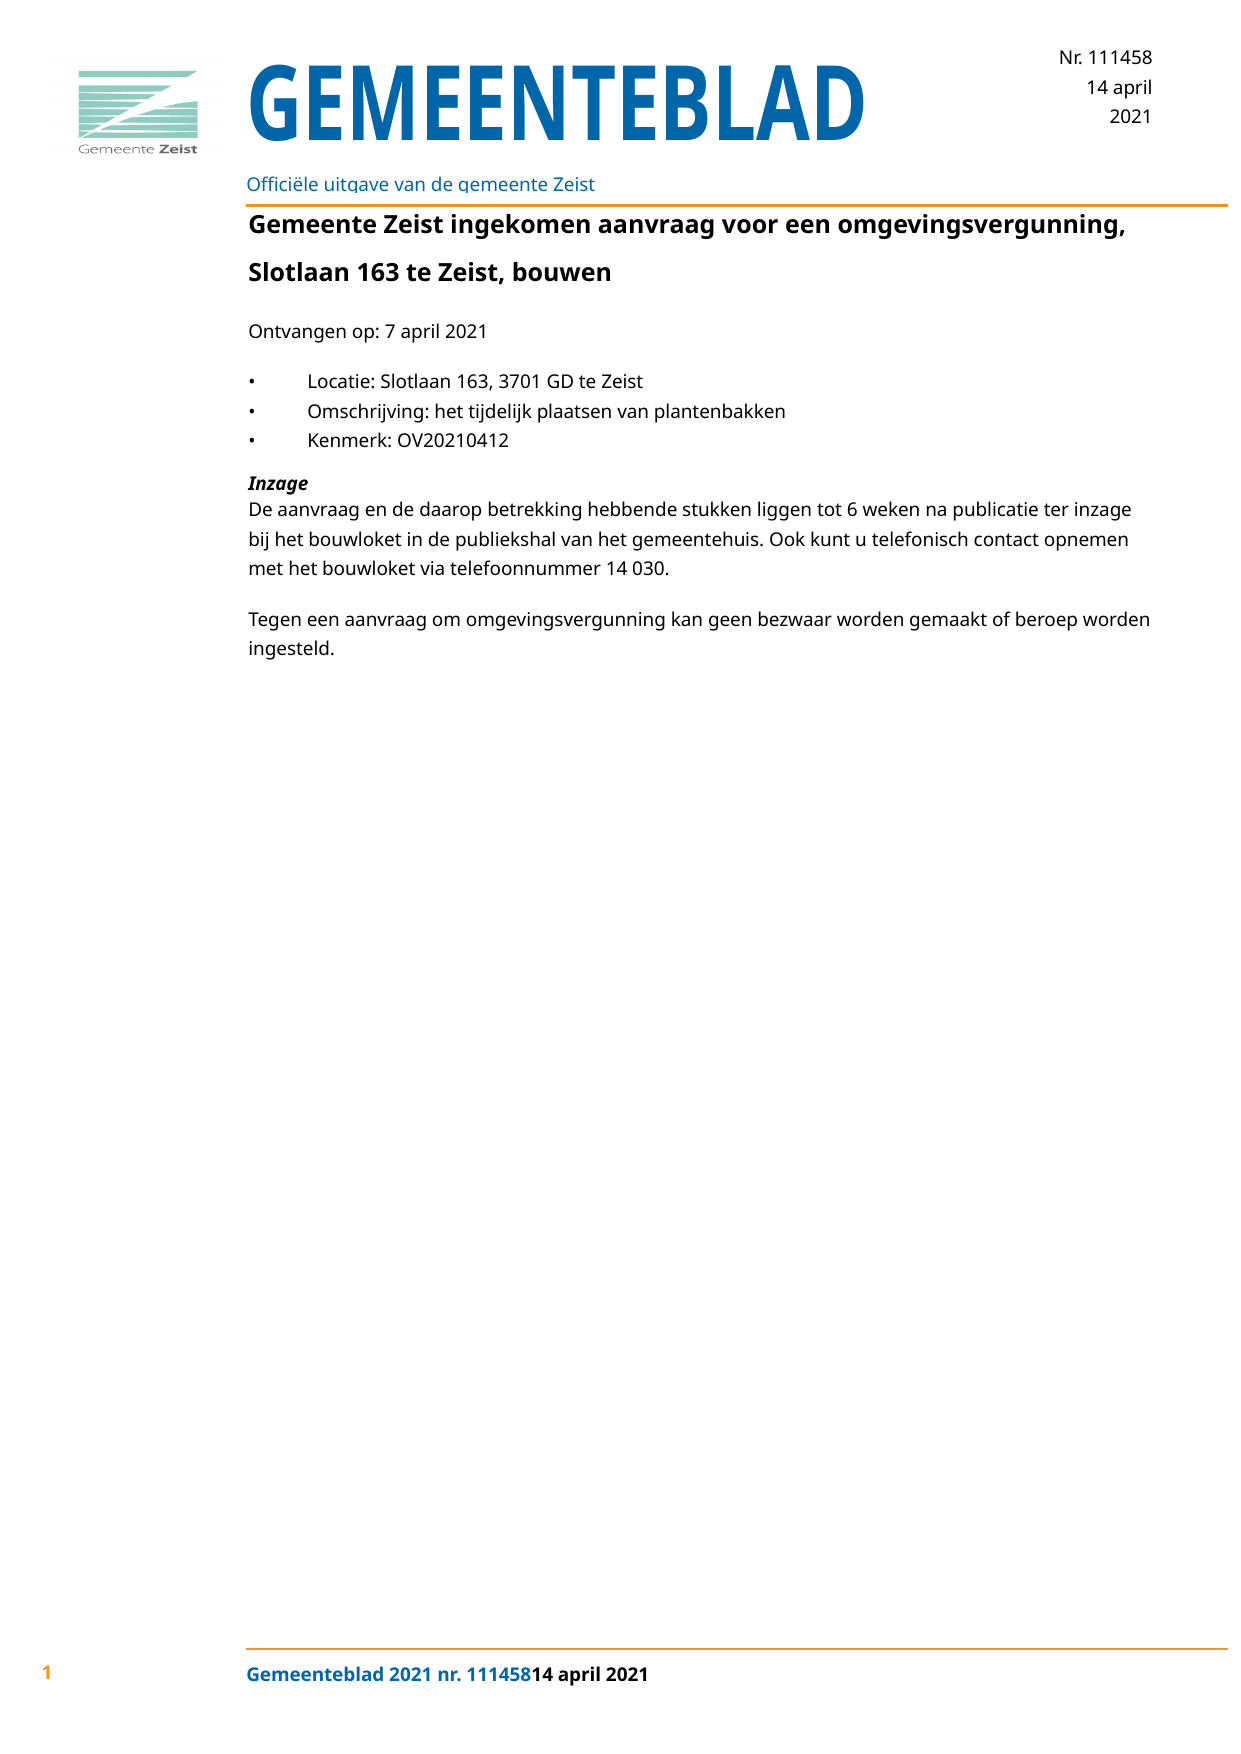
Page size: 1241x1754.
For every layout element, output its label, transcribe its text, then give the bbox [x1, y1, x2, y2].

text De aanvraag en de daarop betrekking hebbende stukken liggen tot 6 weken na publicatie ter inzage bij het bouwloket in de publiekshal van het gemeentehuis. Ook kunt u telefonisch contact opnemen met het bouwloket via telefoonnummer 14 030. [248, 496, 1152, 581]
picture [41, 47, 231, 172]
list Omschrijving: het tijdelijk plaatsen van plantenbakken [248, 398, 1152, 424]
text Tegen een aanvraag om omgevingsvergunning kan geen bezwaar worden gemaakt of beroep worden ingesteld. [248, 606, 1152, 661]
text Gemeente Zeist ingekomen aanvraag voor een omgevingsvergunning, Slotlaan 163 te Zeist, bouwen [248, 207, 1152, 288]
list Locatie: Slotlaan 163, 3701 GD te Zeist [248, 368, 1152, 394]
text Ontvangen op: 7 april 2021 [248, 318, 1152, 344]
list Kenmerk: OV20210412 [248, 427, 1152, 453]
text Inzage [248, 471, 1152, 496]
